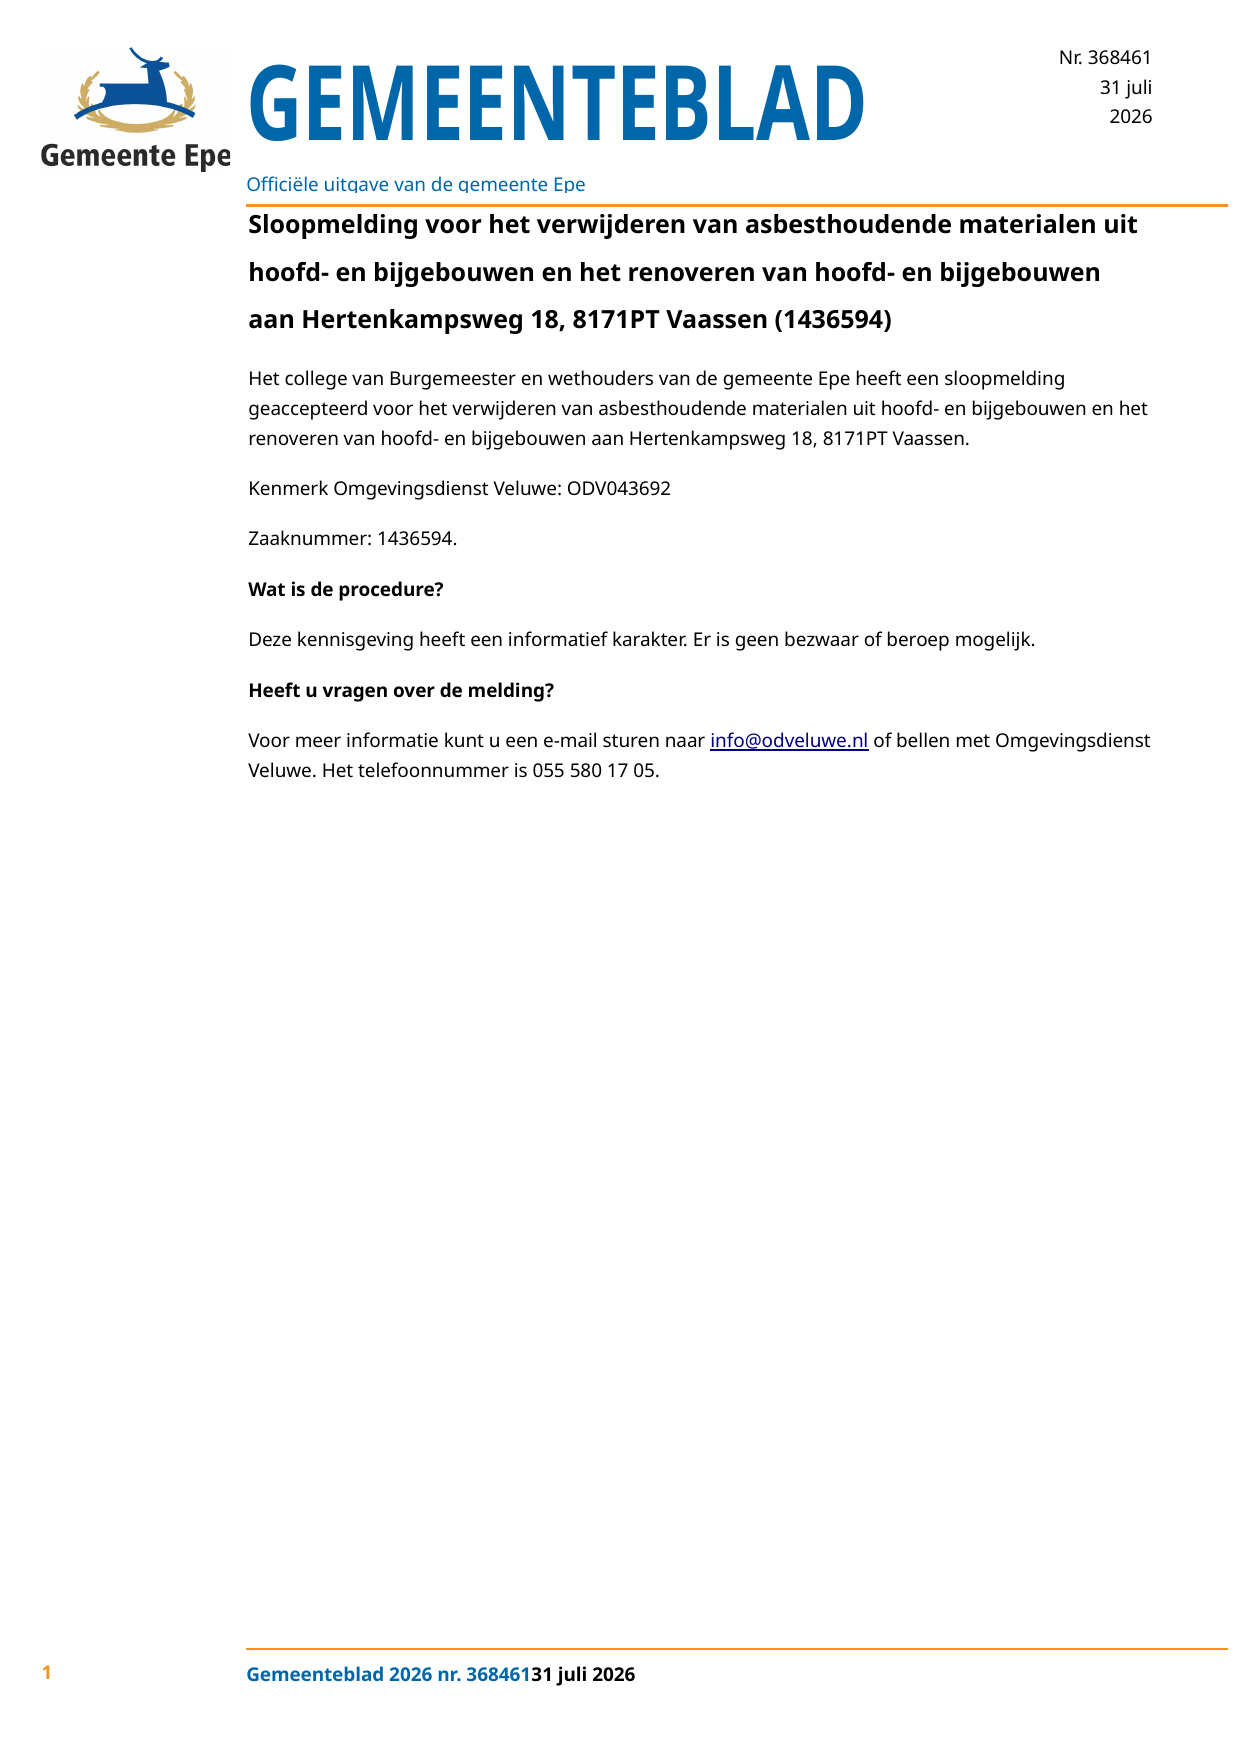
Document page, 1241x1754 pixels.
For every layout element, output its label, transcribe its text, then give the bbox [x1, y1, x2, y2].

text Zaaknummer: 1436594. [248, 526, 1152, 551]
text Kenmerk Omgevingsdienst Veluwe: ODV043692 [248, 475, 1152, 501]
text Voor meer informatie kunt u een e-mail sturen naar info@odveluwe.nl of bellen met Omgevingsdienst Veluwe. Het telefoonnummer is 055 580 17 05. [248, 727, 1152, 782]
text Het college van Burgemeester en wethouders van de gemeente Epe heeft een sloopmelding geaccepteerd voor het verwijderen van asbesthoudende materialen uit hoofd- en bijgebouwen en het renoveren van hoofd- en bijgebouwen aan Hertenkampsweg 18, 8171PT Vaassen. [248, 366, 1152, 450]
text Sloopmelding voor het verwijderen van asbesthoudende materialen uit hoofd- en bijgebouwen en het renoveren van hoofd- en bijgebouwen aan Hertenkampsweg 18, 8171PT Vaassen (1436594) [248, 207, 1152, 336]
text Wat is de procedure? [248, 576, 1152, 602]
text Deze kennisgeving heeft een informatief karakter. Er is geen bezwaar of beroep mogelijk. [248, 626, 1152, 652]
picture [41, 47, 231, 172]
text Heeft u vragen over de melding? [248, 677, 1152, 702]
